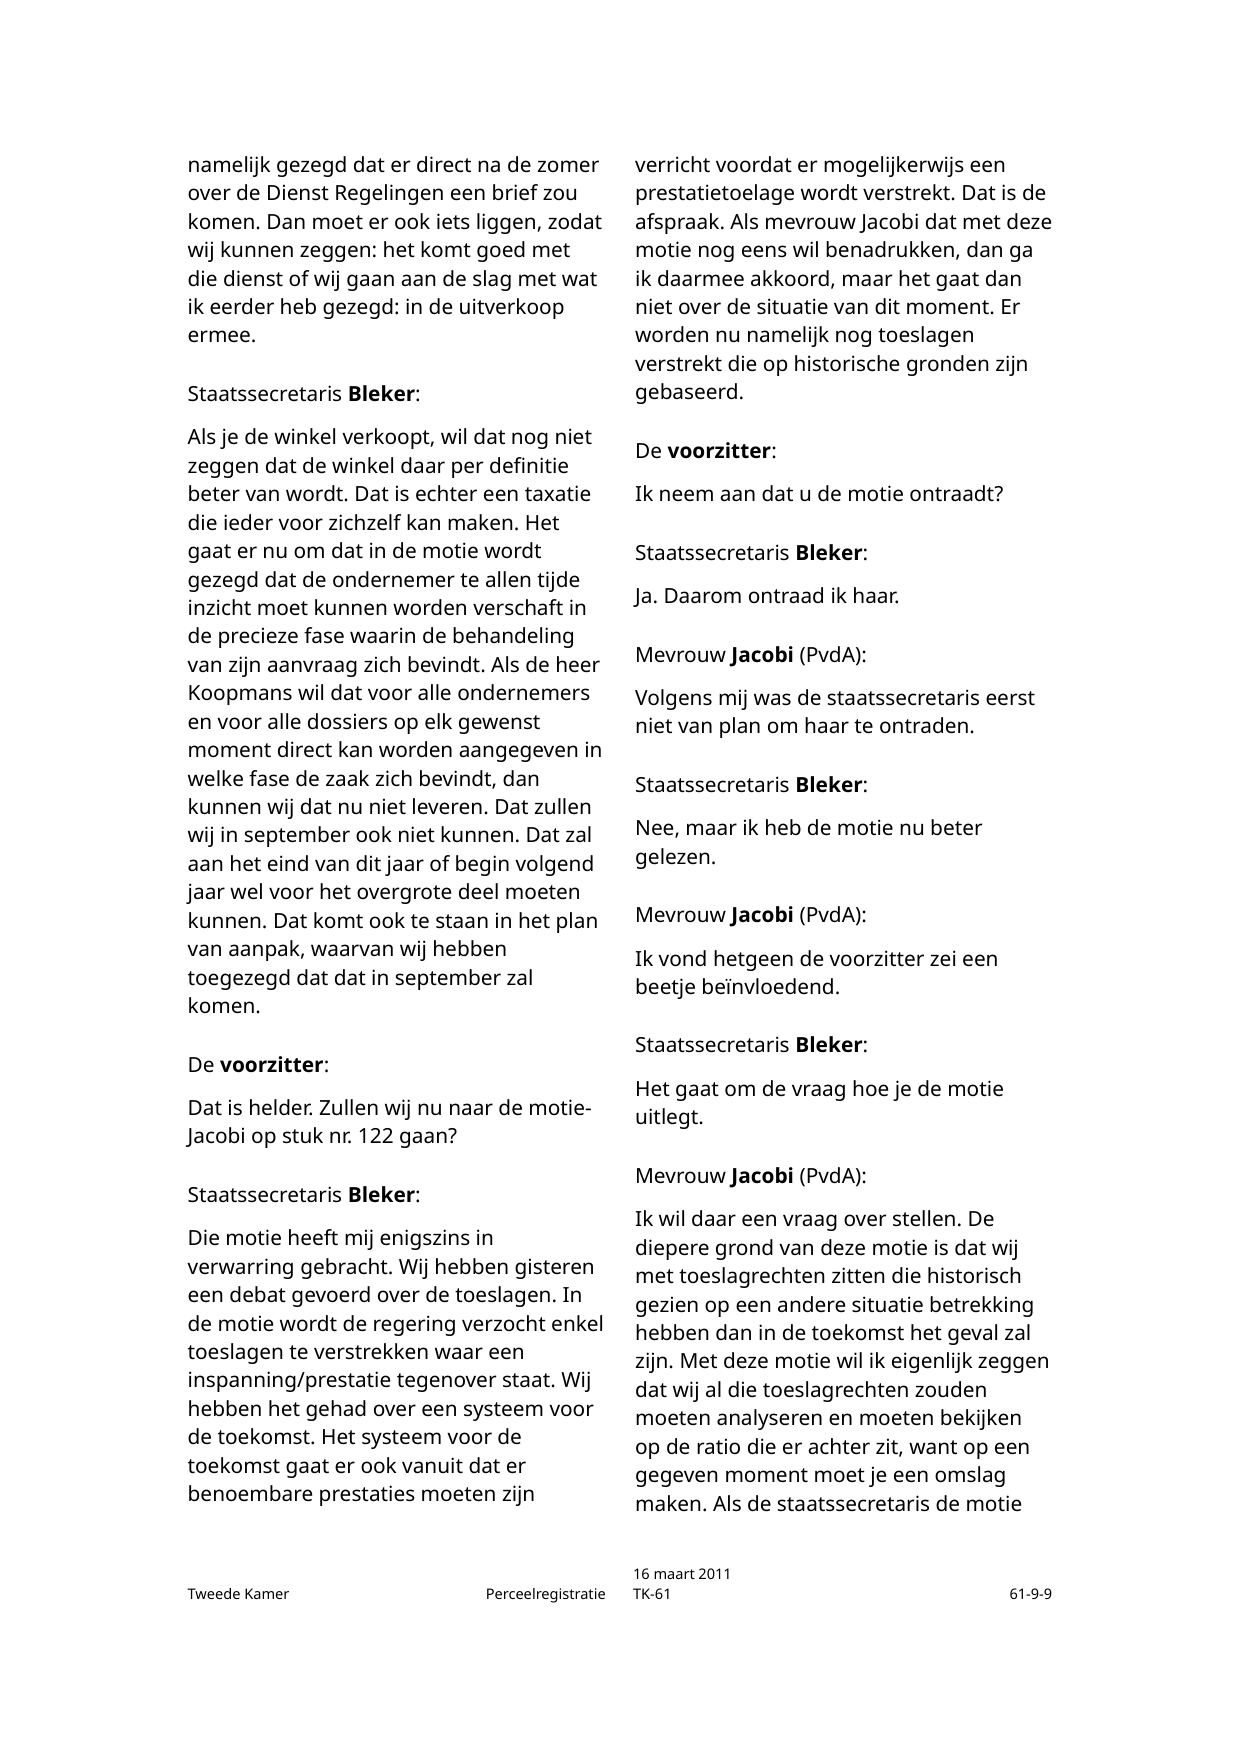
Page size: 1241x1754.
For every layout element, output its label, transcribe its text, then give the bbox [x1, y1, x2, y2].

text namelijk gezegd dat er direct na de zomer over de Dienst Regelingen een brief zou komen. Dan moet er ook iets liggen, zodat wij kunnen zeggen: het komt goed met die dienst of wij gaan aan de slag met wat ik eerder heb gezegd: in de uitverkoop ermee. [187, 150, 605, 349]
text Mevrouw Jacobi (PvdA): [635, 640, 1053, 668]
text Staatssecretaris Bleker: [635, 538, 1053, 566]
text Ik vond hetgeen de voorzitter zei een beetje beïnvloedend. [635, 944, 1053, 1001]
text Mevrouw Jacobi (PvdA): [635, 900, 1053, 929]
text De voorzitter: [187, 1050, 605, 1078]
text Ja. Daarom ontraad ik haar. [635, 581, 1053, 610]
text Als je de winkel verkoopt, wil dat nog niet zeggen dat de winkel daar per definitie beter van wordt. Dat is echter een taxatie die ieder voor zichzelf kan maken. Het gaat er nu om dat in de motie wordt gezegd dat de ondernemer te allen tijde inzicht moet kunnen worden verschaft in de precieze fase waarin de behandeling van zijn aanvraag zich bevindt. Als de heer Koopmans wil dat voor alle ondernemers en voor alle dossiers op elk gewenst moment direct kan worden aangegeven in welke fase de zaak zich bevindt, dan kunnen wij dat nu niet leveren. Dat zullen wij in september ook niet kunnen. Dat zal aan het eind van dit jaar of begin volgend jaar wel voor het overgrote deel moeten kunnen. Dat komt ook te staan in het plan van aanpak, waarvan wij hebben toegezegd dat dat in september zal komen. [187, 422, 605, 1020]
text Staatssecretaris Bleker: [187, 1180, 605, 1208]
text Staatssecretaris Bleker: [187, 379, 605, 407]
text Staatssecretaris Bleker: [635, 770, 1053, 798]
text Ik wil daar een vraag over stellen. De diepere grond van deze motie is dat wij met toeslagrechten zitten die historisch gezien op een andere situatie betrekking hebben dan in de toekomst het geval zal zijn. Met deze motie wil ik eigenlijk zeggen dat wij al die toeslagrechten zouden moeten analyseren en moeten bekijken op de ratio die er achter zit, want op een gegeven moment moet je een omslag maken. Als de staatssecretaris de motie [635, 1204, 1053, 1517]
text Mevrouw Jacobi (PvdA): [635, 1161, 1053, 1189]
text Ik neem aan dat u de motie ontraadt? [635, 479, 1053, 508]
text Dat is helder. Zullen wij nu naar de motie-Jacobi op stuk nr. 122 gaan? [187, 1093, 605, 1150]
text verricht voordat er mogelijkerwijs een prestatietoelage wordt verstrekt. Dat is de afspraak. Als mevrouw Jacobi dat met deze motie nog eens wil benadrukken, dan ga ik daarmee akkoord, maar het gaat dan niet over de situatie van dit moment. Er worden nu namelijk nog toeslagen verstrekt die op historische gronden zijn gebaseerd. [635, 150, 1053, 406]
text Die motie heeft mij enigszins in verwarring gebracht. Wij hebben gisteren een debat gevoerd over de toeslagen. In de motie wordt de regering verzocht enkel toeslagen te verstrekken waar een inspanning/prestatie tegenover staat. Wij hebben het gehad over een systeem voor de toekomst. Het systeem voor de toekomst gaat er ook vanuit dat er benoembare prestaties moeten zijn [187, 1223, 605, 1508]
text Nee, maar ik heb de motie nu beter gelezen. [635, 813, 1053, 870]
text Volgens mij was de staatssecretaris eerst niet van plan om haar te ontraden. [635, 683, 1053, 740]
text Het gaat om de vraag hoe je de motie uitlegt. [635, 1074, 1053, 1131]
text De voorzitter: [635, 436, 1053, 464]
text Staatssecretaris Bleker: [635, 1031, 1053, 1059]
